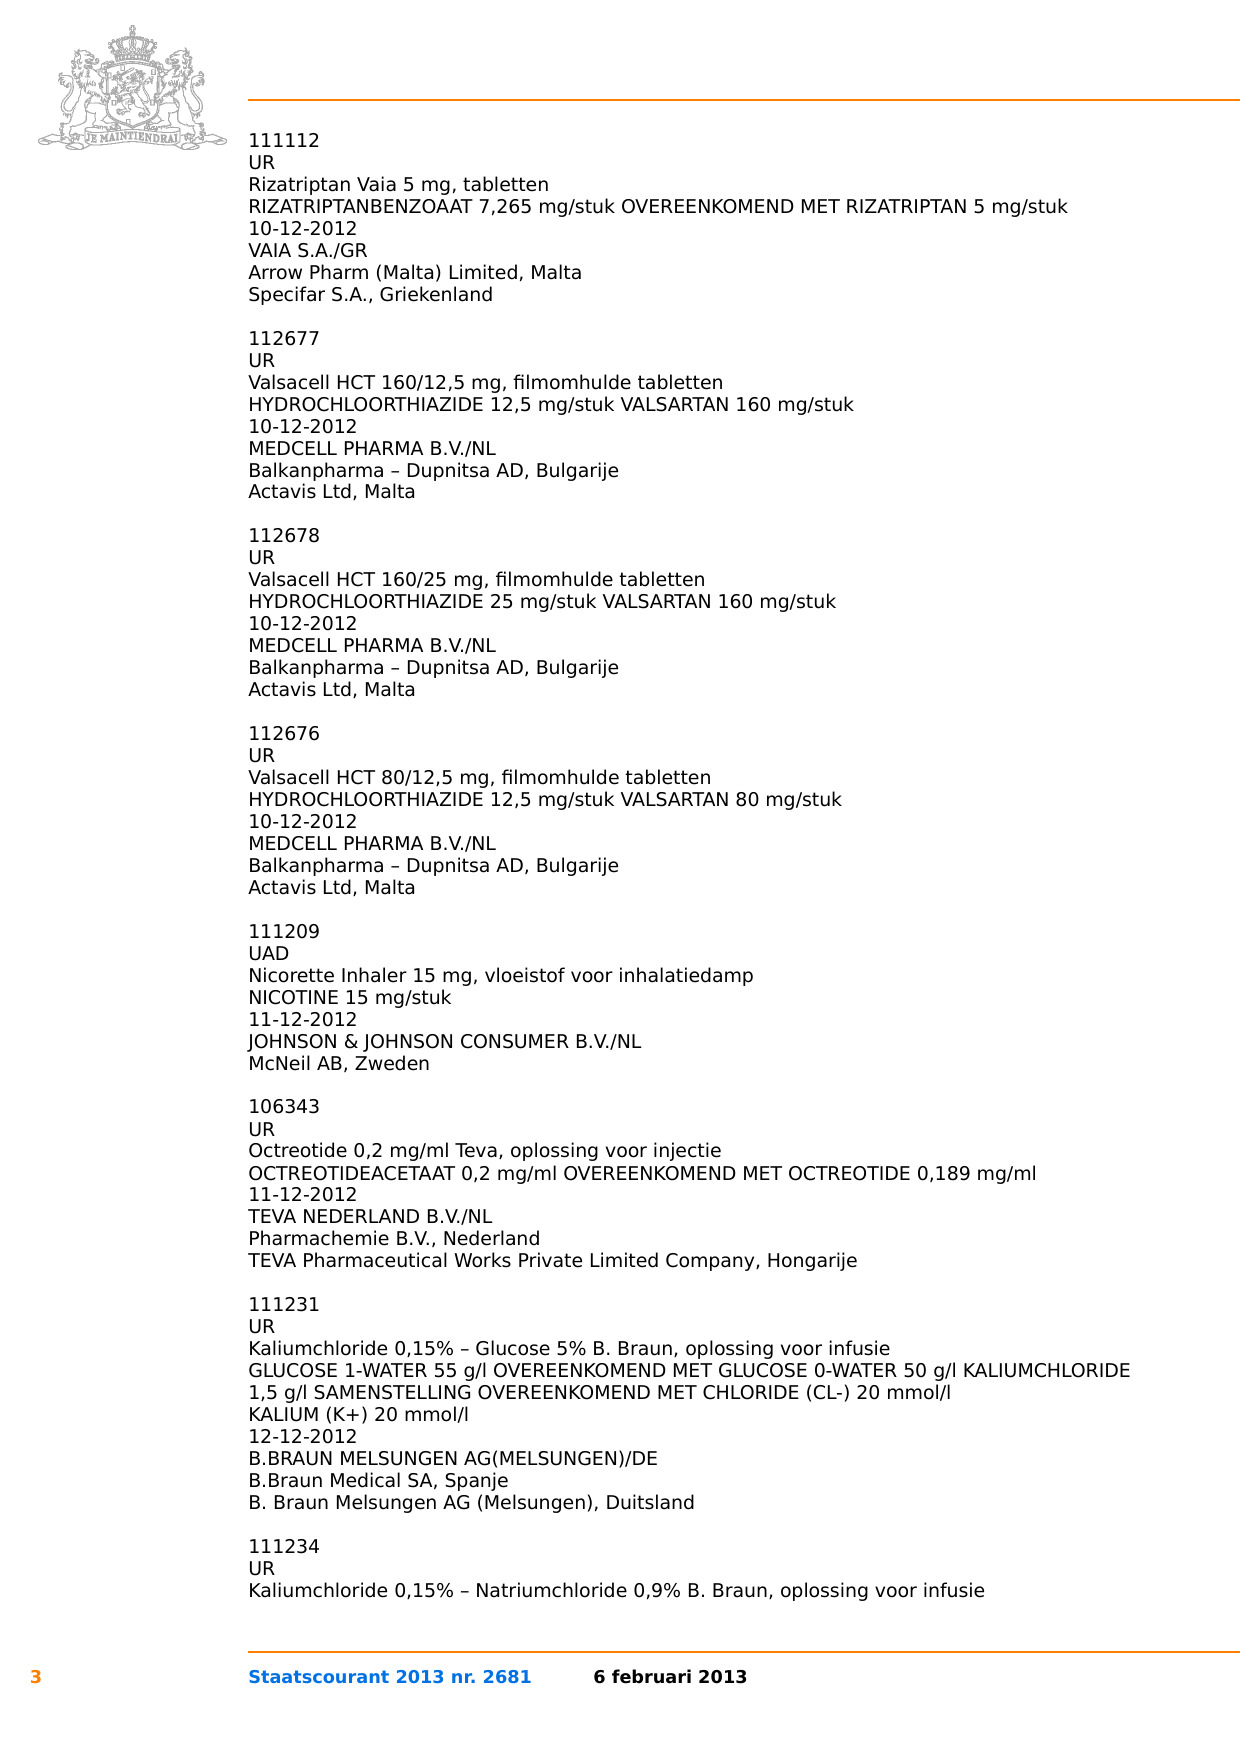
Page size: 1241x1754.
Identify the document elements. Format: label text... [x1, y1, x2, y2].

text Pharmachemie B.V., Nederland [248, 1228, 1163, 1250]
text UR [248, 1316, 1163, 1338]
text Valsacell HCT 160/25 mg, filmomhulde tabletten [248, 569, 1163, 591]
text 111112 [248, 130, 1163, 152]
text UR [248, 152, 1163, 174]
text 10-12-2012 [248, 811, 1163, 833]
text Rizatriptan Vaia 5 mg, tabletten [248, 174, 1163, 196]
text Valsacell HCT 80/12,5 mg, filmomhulde tabletten [248, 767, 1163, 789]
text 11-12-2012 [248, 1184, 1163, 1206]
text 10-12-2012 [248, 416, 1163, 437]
text HYDROCHLOORTHIAZIDE 12,5 mg/stuk VALSARTAN 160 mg/stuk [248, 393, 1163, 416]
text GLUCOSE 1-WATER 55 g/l OVEREENKOMEND MET GLUCOSE 0-WATER 50 g/l KALIUMCHLORIDE 1,5 g/l SAMENSTELLING OVEREENKOMEND MET CHLORIDE (CL-) 20 mmol/l [248, 1360, 1163, 1404]
text Octreotide 0,2 mg/ml Teva, oplossing voor injectie [248, 1140, 1163, 1162]
text Balkanpharma – Dupnitsa AD, Bulgarije [248, 459, 1163, 481]
text OCTREOTIDEACETAAT 0,2 mg/ml OVEREENKOMEND MET OCTREOTIDE 0,189 mg/ml [248, 1162, 1163, 1184]
text HYDROCHLOORTHIAZIDE 25 mg/stuk VALSARTAN 160 mg/stuk [248, 591, 1163, 613]
text Specifar S.A., Griekenland [248, 284, 1163, 306]
text Balkanpharma – Dupnitsa AD, Bulgarije [248, 657, 1163, 679]
picture [38, 25, 227, 150]
text 112678 [248, 525, 1163, 547]
text UR [248, 349, 1163, 372]
text Valsacell HCT 160/12,5 mg, filmomhulde tabletten [248, 372, 1163, 393]
text VAIA S.A./GR [248, 240, 1163, 262]
text UAD [248, 943, 1163, 965]
text HYDROCHLOORTHIAZIDE 12,5 mg/stuk VALSARTAN 80 mg/stuk [248, 789, 1163, 811]
text UR [248, 547, 1163, 569]
text NICOTINE 15 mg/stuk [248, 987, 1163, 1009]
text Balkanpharma – Dupnitsa AD, Bulgarije [248, 855, 1163, 877]
text 106343 [248, 1096, 1163, 1118]
text B.BRAUN MELSUNGEN AG(MELSUNGEN)/DE [248, 1448, 1163, 1470]
text 111209 [248, 921, 1163, 943]
text 12-12-2012 [248, 1426, 1163, 1448]
text 10-12-2012 [248, 613, 1163, 635]
text 111231 [248, 1294, 1163, 1316]
text UR [248, 1558, 1163, 1580]
text MEDCELL PHARMA B.V./NL [248, 635, 1163, 657]
text MEDCELL PHARMA B.V./NL [248, 437, 1163, 459]
text Kaliumchloride 0,15% – Natriumchloride 0,9% B. Braun, oplossing voor infusie [248, 1580, 1163, 1602]
text B.Braun Medical SA, Spanje [248, 1470, 1163, 1492]
text 11-12-2012 [248, 1009, 1163, 1031]
text 112676 [248, 723, 1163, 745]
text JOHNSON & JOHNSON CONSUMER B.V./NL [248, 1031, 1163, 1053]
text 10-12-2012 [248, 218, 1163, 240]
text Kaliumchloride 0,15% – Glucose 5% B. Braun, oplossing voor infusie [248, 1338, 1163, 1360]
text Actavis Ltd, Malta [248, 679, 1163, 701]
text McNeil AB, Zweden [248, 1053, 1163, 1074]
text TEVA NEDERLAND B.V./NL [248, 1206, 1163, 1228]
text 111234 [248, 1536, 1163, 1558]
text B. Braun Melsungen AG (Melsungen), Duitsland [248, 1492, 1163, 1514]
text TEVA Pharmaceutical Works Private Limited Company, Hongarije [248, 1250, 1163, 1272]
text RIZATRIPTANBENZOAAT 7,265 mg/stuk OVEREENKOMEND MET RIZATRIPTAN 5 mg/stuk [248, 196, 1163, 218]
text UR [248, 745, 1163, 767]
text Actavis Ltd, Malta [248, 481, 1163, 503]
text KALIUM (K+) 20 mmol/l [248, 1404, 1163, 1426]
text Actavis Ltd, Malta [248, 877, 1163, 899]
text UR [248, 1118, 1163, 1140]
text Arrow Pharm (Malta) Limited, Malta [248, 262, 1163, 284]
text 112677 [248, 328, 1163, 349]
text Nicorette Inhaler 15 mg, vloeistof voor inhalatiedamp [248, 965, 1163, 987]
text MEDCELL PHARMA B.V./NL [248, 833, 1163, 855]
